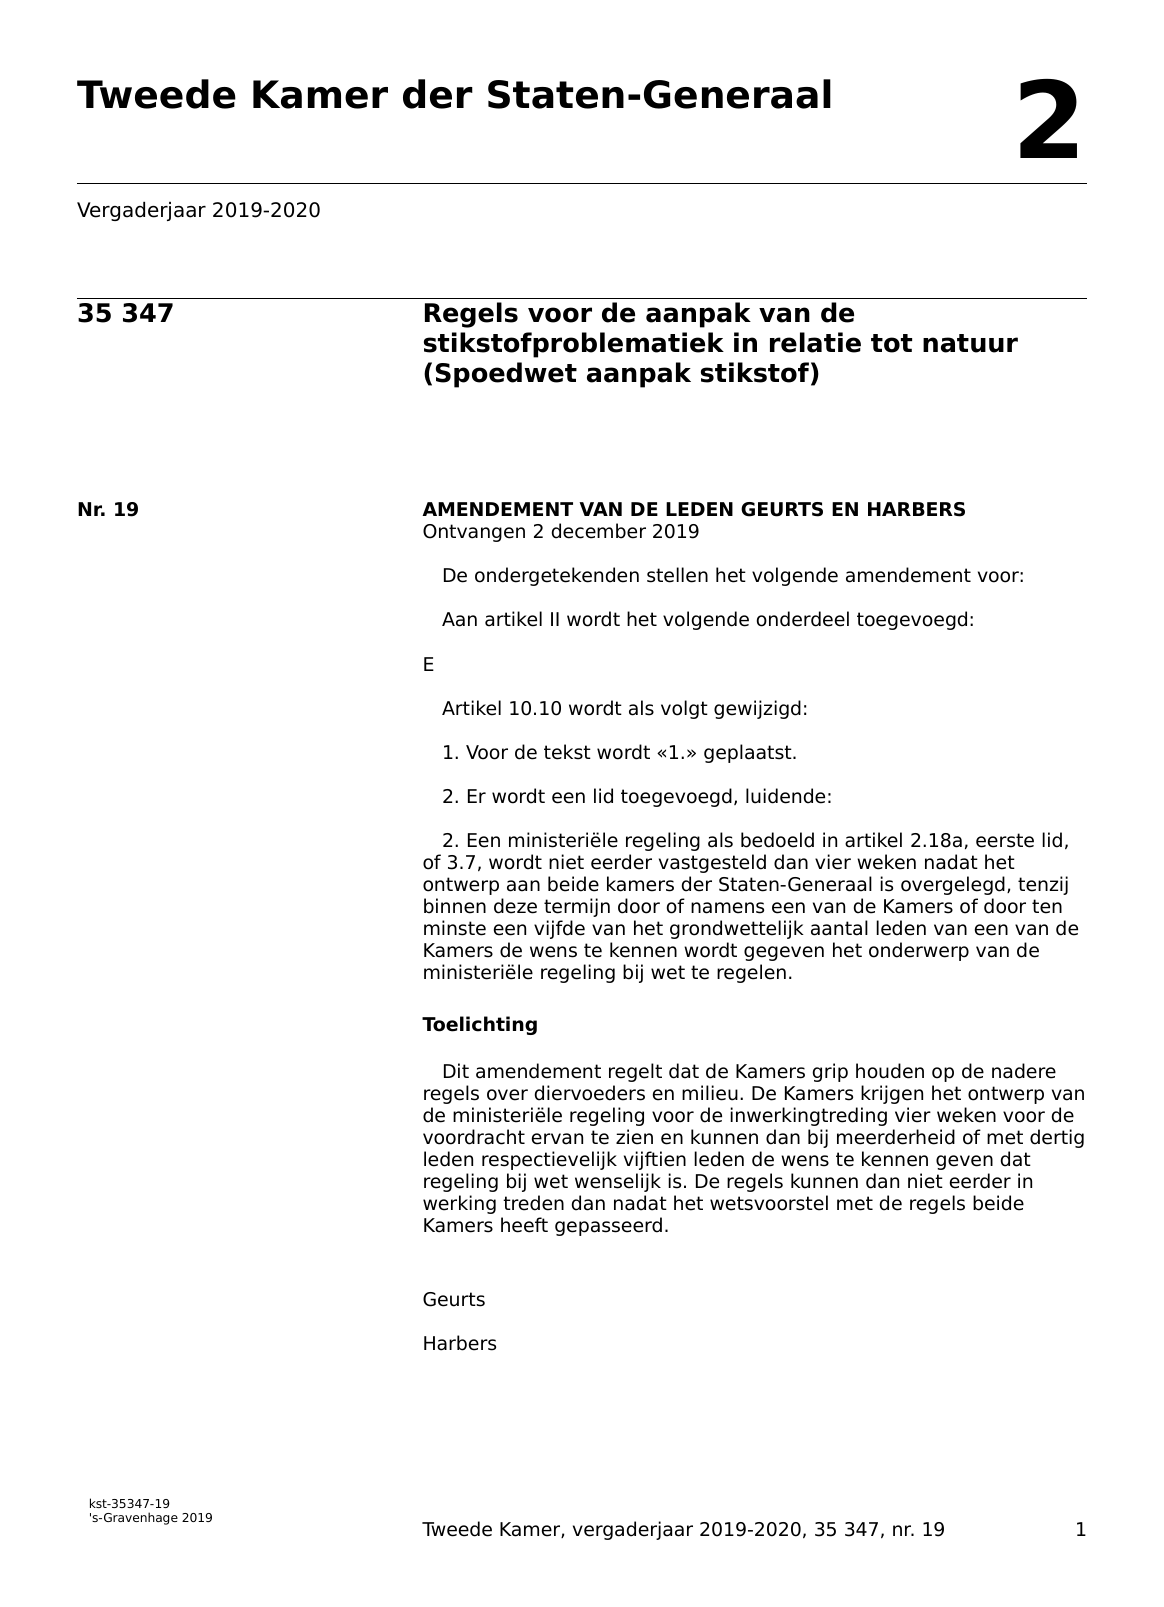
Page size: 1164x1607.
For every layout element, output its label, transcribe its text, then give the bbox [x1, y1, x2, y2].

text 2. Een ministeriële regeling als bedoeld in artikel 2.18a, eerste lid, of 3.7, wordt niet eerder vastgesteld dan vier weken nadat het ontwerp aan beide kamers der Staten-Generaal is overgelegd, tenzij binnen deze termijn door of namens een van de Kamers of door ten minste een vijfde van het grondwettelijk aantal leden van een van de Kamers de wens te kennen wordt gegeven het onderwerp van de ministeriële regeling bij wet te regelen. [422, 830, 1087, 984]
text Geurts Harbers [422, 1267, 1087, 1355]
text 's-Gravenhage 2019 [88, 1511, 323, 1525]
text Dit amendement regelt dat de Kamers grip houden op de nadere regels over diervoeders en milieu. De Kamers krijgen het ontwerp van de ministeriële regeling voor de inwerkingtreding vier weken voor de voordracht ervan te zien en kunnen dan bij meerderheid of met dertig leden respectievelijk vijftien leden de wens te kennen geven dat regeling bij wet wenselijk is. De regels kunnen dan niet eerder in werking treden dan nadat het wetsvoorstel met de regels beide Kamers heeft gepasseerd. [422, 1061, 1087, 1237]
text De ondergetekenden stellen het volgende amendement voor: [422, 565, 1087, 587]
text kst-35347-19 [88, 1497, 323, 1511]
text Ontvangen 2 december 2019 [422, 521, 1087, 543]
text 2. Er wordt een lid toegevoegd, luidende: [422, 786, 1087, 808]
subtitle 35 347 Regels voor de aanpak van de stikstofproblematiek in relatie tot natuur (Spoedwet aanpak stikstof) [77, 299, 1087, 388]
subtitle Nr. 19 AMENDEMENT VAN DE LEDEN GEURTS EN HARBERS [77, 499, 1087, 521]
subtitle Toelichting [422, 1014, 1087, 1036]
text E [422, 653, 1087, 676]
table_cell Vergaderjaar 2019-2020 [77, 184, 1087, 298]
text Aan artikel II wordt het volgende onderdeel toegevoegd: [422, 609, 1087, 631]
text 1. Voor de tekst wordt «1.» geplaatst. [422, 742, 1087, 764]
table_header Tweede Kamer der Staten-Generaal [77, 59, 886, 183]
text Artikel 10.10 wordt als volgt gewijzigd: [422, 698, 1087, 720]
table_header 2 [886, 59, 1087, 183]
